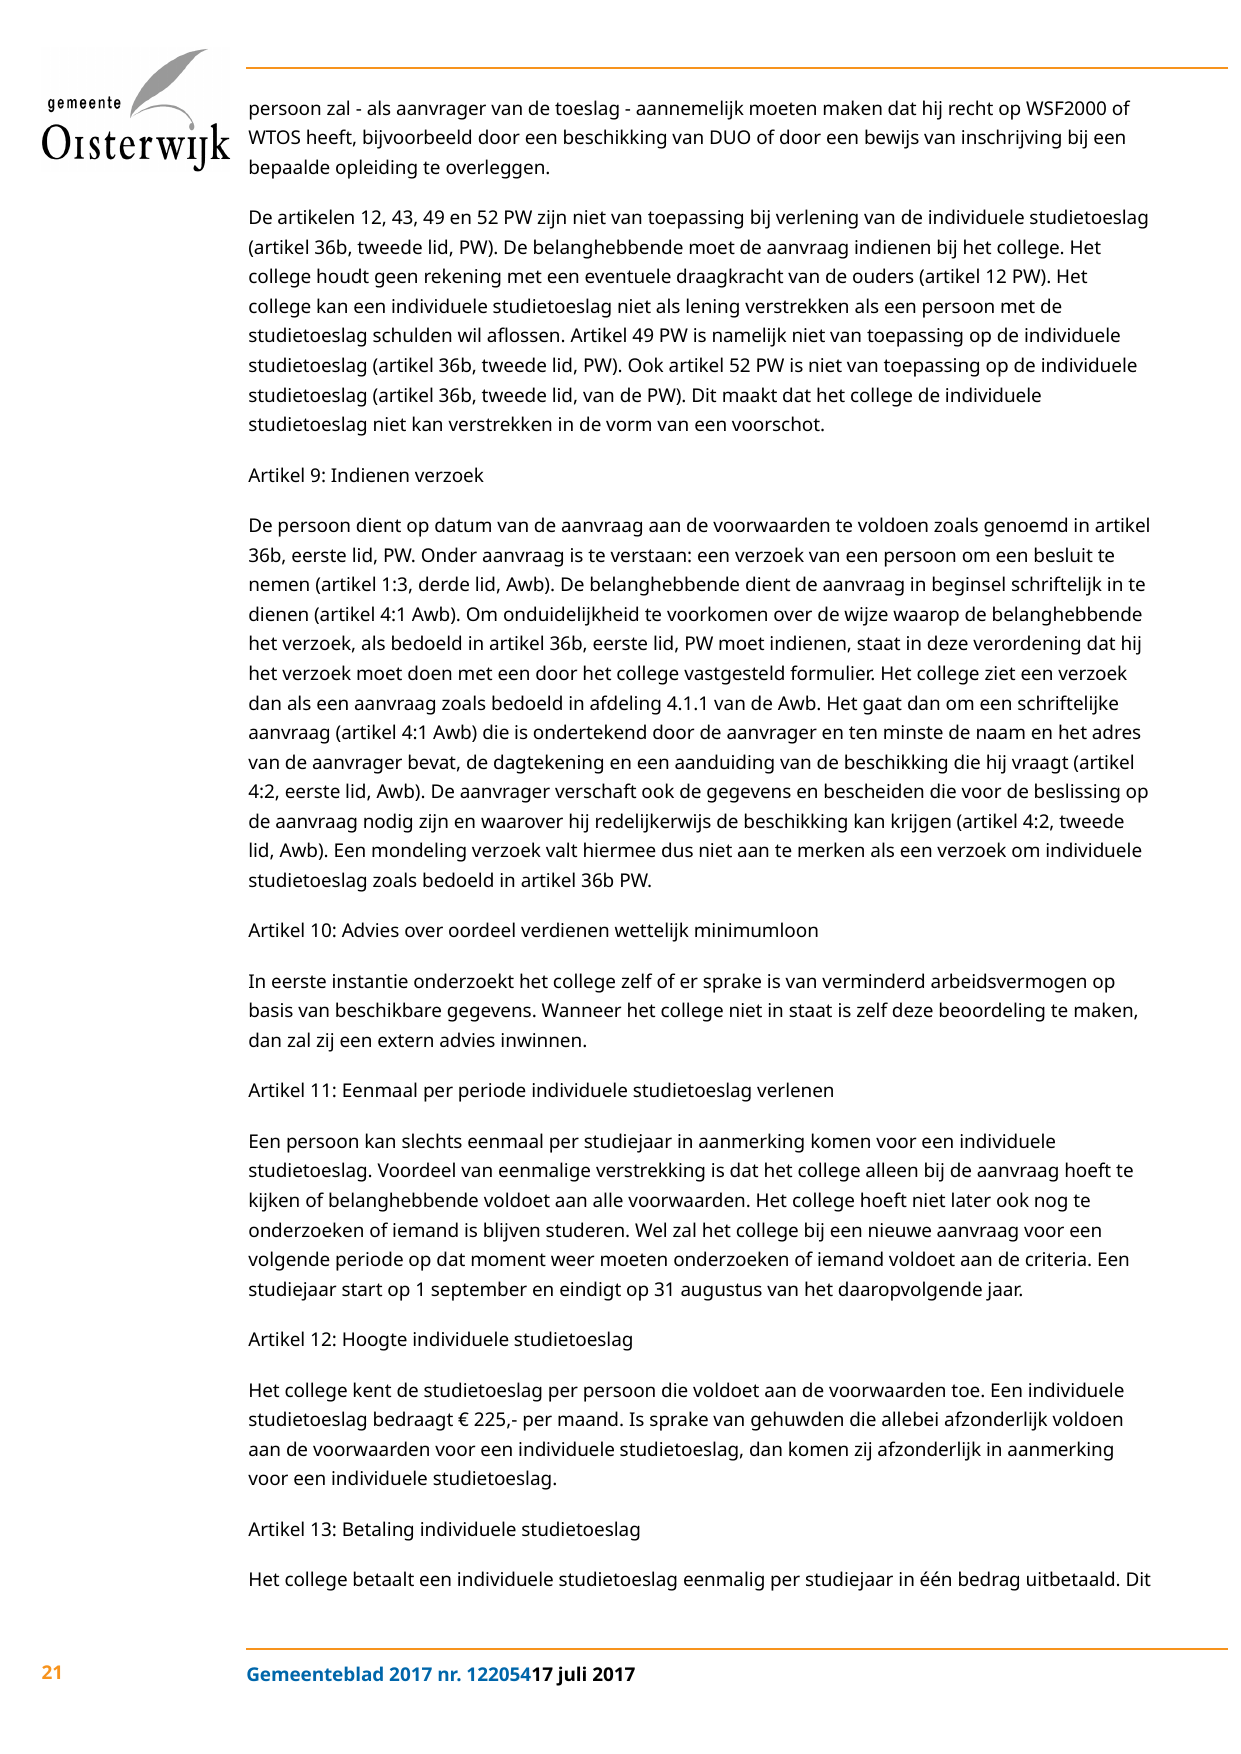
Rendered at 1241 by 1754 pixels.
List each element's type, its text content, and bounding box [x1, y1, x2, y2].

text Artikel 11: Eenmaal per periode individuele studietoeslag verlenen [248, 1078, 1152, 1103]
text Artikel 12: Hoogte individuele studietoeslag [248, 1326, 1152, 1352]
picture [41, 47, 231, 172]
text Artikel 9: Indienen verzoek [248, 462, 1152, 488]
text De artikelen 12, 43, 49 en 52 PW zijn niet van toepassing bij verlening van de individuele studietoeslag (artikel 36b, tweede lid, PW). De belanghebbende moet de aanvraag indienen bij het college. Het college houdt geen rekening met een eventuele draagkracht van de ouders (artikel 12 PW). Het college kan een individuele studietoeslag niet als lening verstrekken als een persoon met de studietoeslag schulden wil aflossen. Artikel 49 PW is namelijk niet van toepassing op de individuele studietoeslag (artikel 36b, tweede lid, PW). Ook artikel 52 PW is niet van toepassing op de individuele studietoeslag (artikel 36b, tweede lid, van de PW). Dit maakt dat het college de individuele studietoeslag niet kan verstrekken in de vorm van een voorschot. [248, 204, 1152, 437]
text Artikel 10: Advies over oordeel verdienen wettelijk minimumloon [248, 918, 1152, 943]
text Het college betaalt een individuele studietoeslag eenmalig per studiejaar in één bedrag uitbetaald. Dit [248, 1566, 1152, 1592]
text persoon zal - als aanvrager van de toeslag - aannemelijk moeten maken dat hij recht op WSF2000 of WTOS heeft, bijvoorbeeld door een beschikking van DUO of door een bewijs van inschrijving bij een bepaalde opleiding te overleggen. [248, 95, 1152, 180]
text In eerste instantie onderzoekt het college zelf of er sprake is van verminderd arbeidsvermogen op basis van beschikbare gegevens. Wanneer het college niet in staat is zelf deze beoordeling te maken, dan zal zij een extern advies inwinnen. [248, 968, 1152, 1053]
text De persoon dient op datum van de aanvraag aan de voorwaarden te voldoen zoals genoemd in artikel 36b, eerste lid, PW. Onder aanvraag is te verstaan: een verzoek van een persoon om een besluit te nemen (artikel 1:3, derde lid, Awb). De belanghebbende dient de aanvraag in beginsel schriftelijk in te dienen (artikel 4:1 Awb). Om onduidelijkheid te voorkomen over de wijze waarop de belanghebbende het verzoek, als bedoeld in artikel 36b, eerste lid, PW moet indienen, staat in deze verordening dat hij het verzoek moet doen met een door het college vastgesteld formulier. Het college ziet een verzoek dan als een aanvraag zoals bedoeld in afdeling 4.1.1 van de Awb. Het gaat dan om een schriftelijke aanvraag (artikel 4:1 Awb) die is ondertekend door de aanvrager en ten minste de naam en het adres van de aanvrager bevat, de dagtekening en een aanduiding van de beschikking die hij vraagt (artikel 4:2, eerste lid, Awb). De aanvrager verschaft ook de gegevens en bescheiden die voor de beslissing op de aanvraag nodig zijn en waarover hij redelijkerwijs de beschikking kan krijgen (artikel 4:2, tweede lid, Awb). Een mondeling verzoek valt hiermee dus niet aan te merken als een verzoek om individuele studietoeslag zoals bedoeld in artikel 36b PW. [248, 512, 1152, 893]
text Het college kent de studietoeslag per persoon die voldoet aan de voorwaarden toe. Een individuele studietoeslag bedraagt € 225,- per maand. Is sprake van gehuwden die allebei afzonderlijk voldoen aan de voorwaarden voor een individuele studietoeslag, dan komen zij afzonderlijk in aanmerking voor een individuele studietoeslag. [248, 1377, 1152, 1491]
text Een persoon kan slechts eenmaal per studiejaar in aanmerking komen voor een individuele studietoeslag. Voordeel van eenmalige verstrekking is dat het college alleen bij de aanvraag hoeft te kijken of belanghebbende voldoet aan alle voorwaarden. Het college hoeft niet later ook nog te onderzoeken of iemand is blijven studeren. Wel zal het college bij een nieuwe aanvraag voor een volgende periode op dat moment weer moeten onderzoeken of iemand voldoet aan de criteria. Een studiejaar start op 1 september en eindigt op 31 augustus van het daaropvolgende jaar. [248, 1128, 1152, 1302]
text Artikel 13: Betaling individuele studietoeslag [248, 1516, 1152, 1542]
